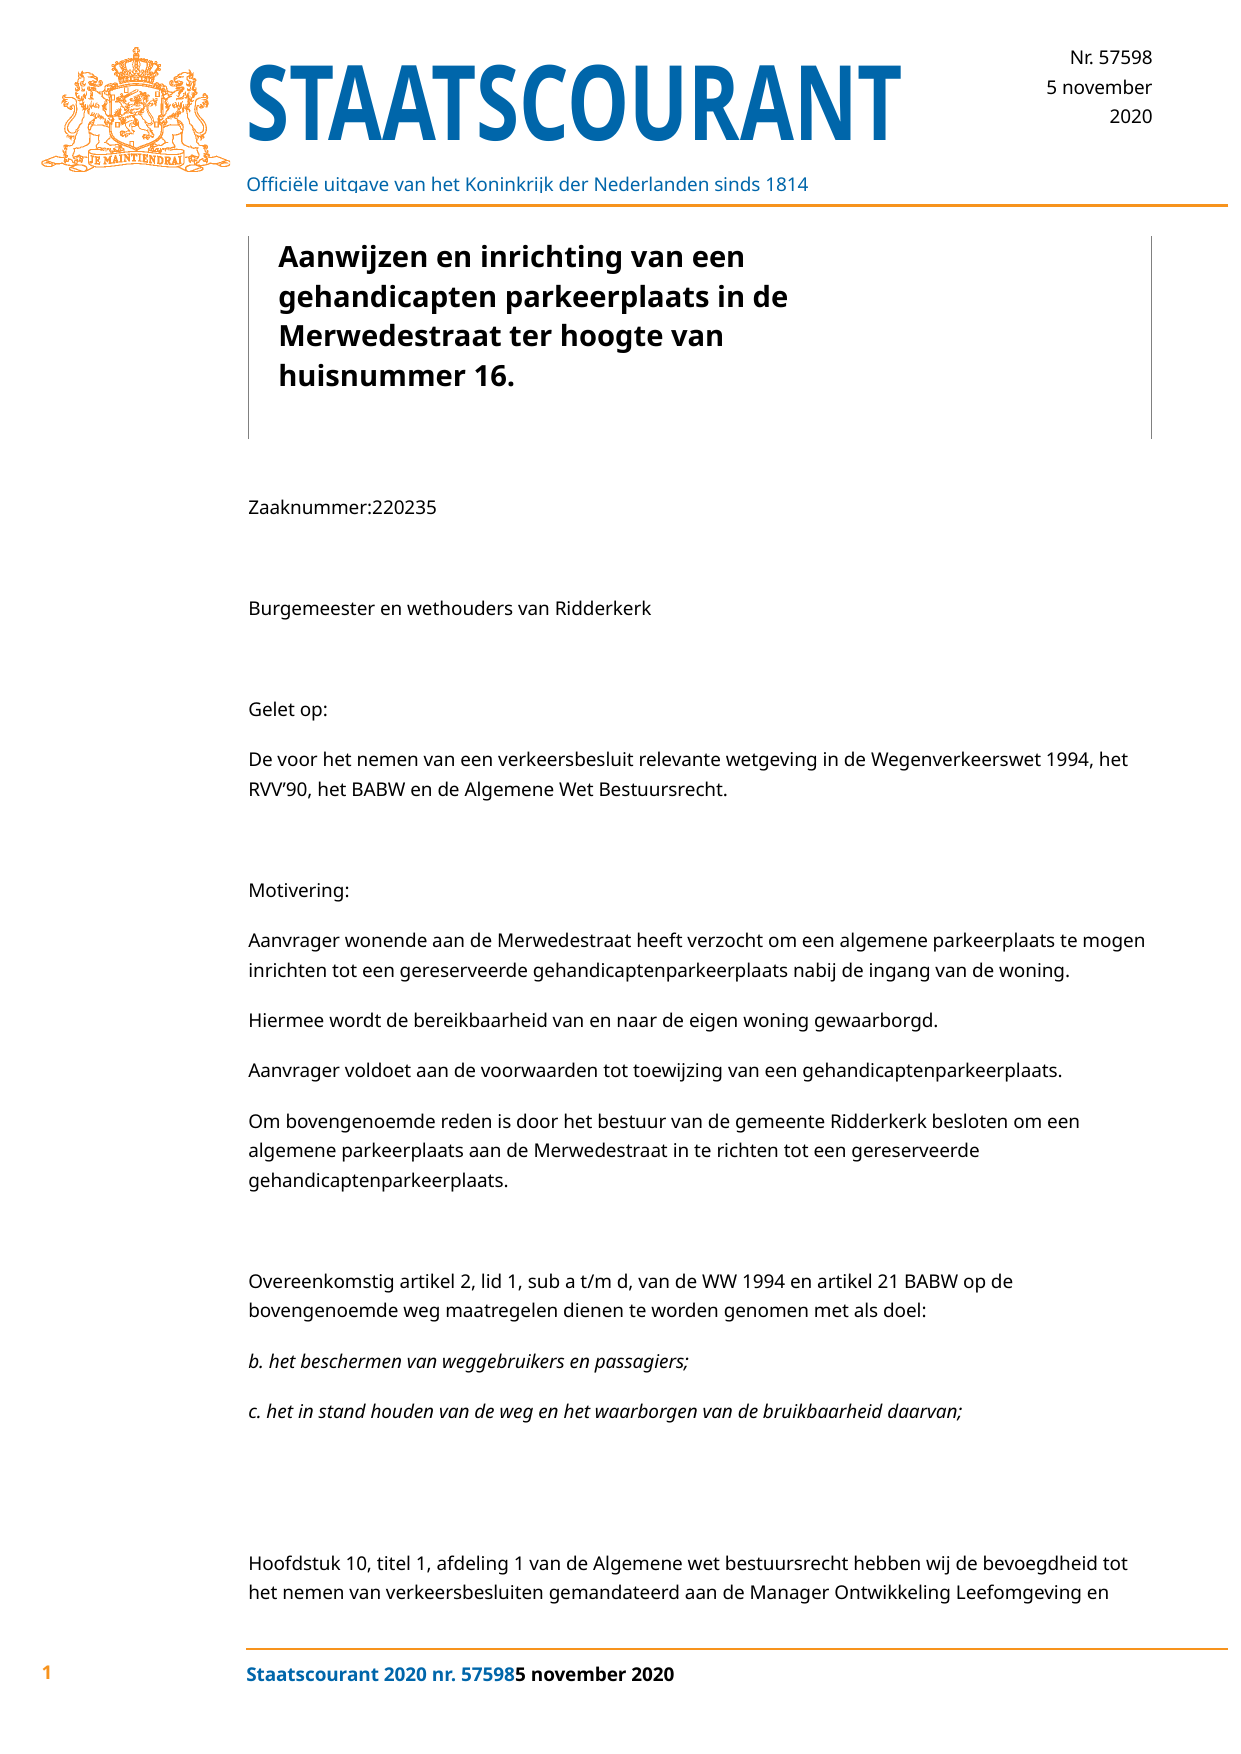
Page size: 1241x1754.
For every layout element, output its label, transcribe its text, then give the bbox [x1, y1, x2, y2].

text De voor het nemen van een verkeersbesluit relevante wetgeving in de Wegenverkeerswet 1994, het RVV’90, het BABW en de Algemene Wet Bestuursrecht. [248, 746, 1152, 802]
text Overeenkomstig artikel 2, lid 1, sub a t/m d, van de WW 1994 en artikel 21 BABW op de bovengenoemde weg maatregelen dienen te worden genomen met als doel: [248, 1268, 1152, 1323]
table_header [1090, 236, 1151, 413]
text Burgemeester en wethouders van Ridderkerk [248, 595, 1152, 621]
text Om bovengenoemde reden is door het bestuur van de gemeente Ridderkerk besloten om een algemene parkeerplaats aan de Merwedestraat in te richten tot een gereserveerde gehandicaptenparkeerplaats. [248, 1108, 1152, 1193]
text Gelet op: [248, 696, 1152, 722]
text Motivering: [248, 877, 1152, 903]
picture [912, 236, 1090, 414]
table_header Aanwijzen en inrichting van een gehandicapten parkeerplaats in de Merwedestraat ter hoogte van huisnummer 16. [249, 236, 850, 439]
text Hoofdstuk 10, titel 1, afdeling 1 van de Algemene wet bestuursrecht hebben wij de bevoegdheid tot het nemen van verkeersbesluiten gemandateerd aan de Manager Ontwikkeling Leefomgeving en [248, 1550, 1152, 1605]
table_header [850, 414, 1151, 439]
text Hiermee wordt de bereikbaarheid van en naar de eigen woning gewaarborgd. [248, 1007, 1152, 1033]
text c. het in stand houden van de weg en het waarborgen van de bruikbaarheid daarvan; [248, 1398, 1152, 1424]
table_header [850, 236, 912, 413]
text Zaaknummer:220235 [248, 494, 1152, 520]
text Aanvrager voldoet aan de voorwaarden tot toewijzing van een gehandicaptenparkeerplaats. [248, 1058, 1152, 1083]
picture [41, 47, 231, 172]
text Aanvrager wonende aan de Merwedestraat heeft verzocht om een algemene parkeerplaats te mogen inrichten tot een gereserveerde gehandicaptenparkeerplaats nabij de ingang van de woning. [248, 927, 1152, 983]
text b. het beschermen van weggebruikers en passagiers; [248, 1348, 1152, 1374]
